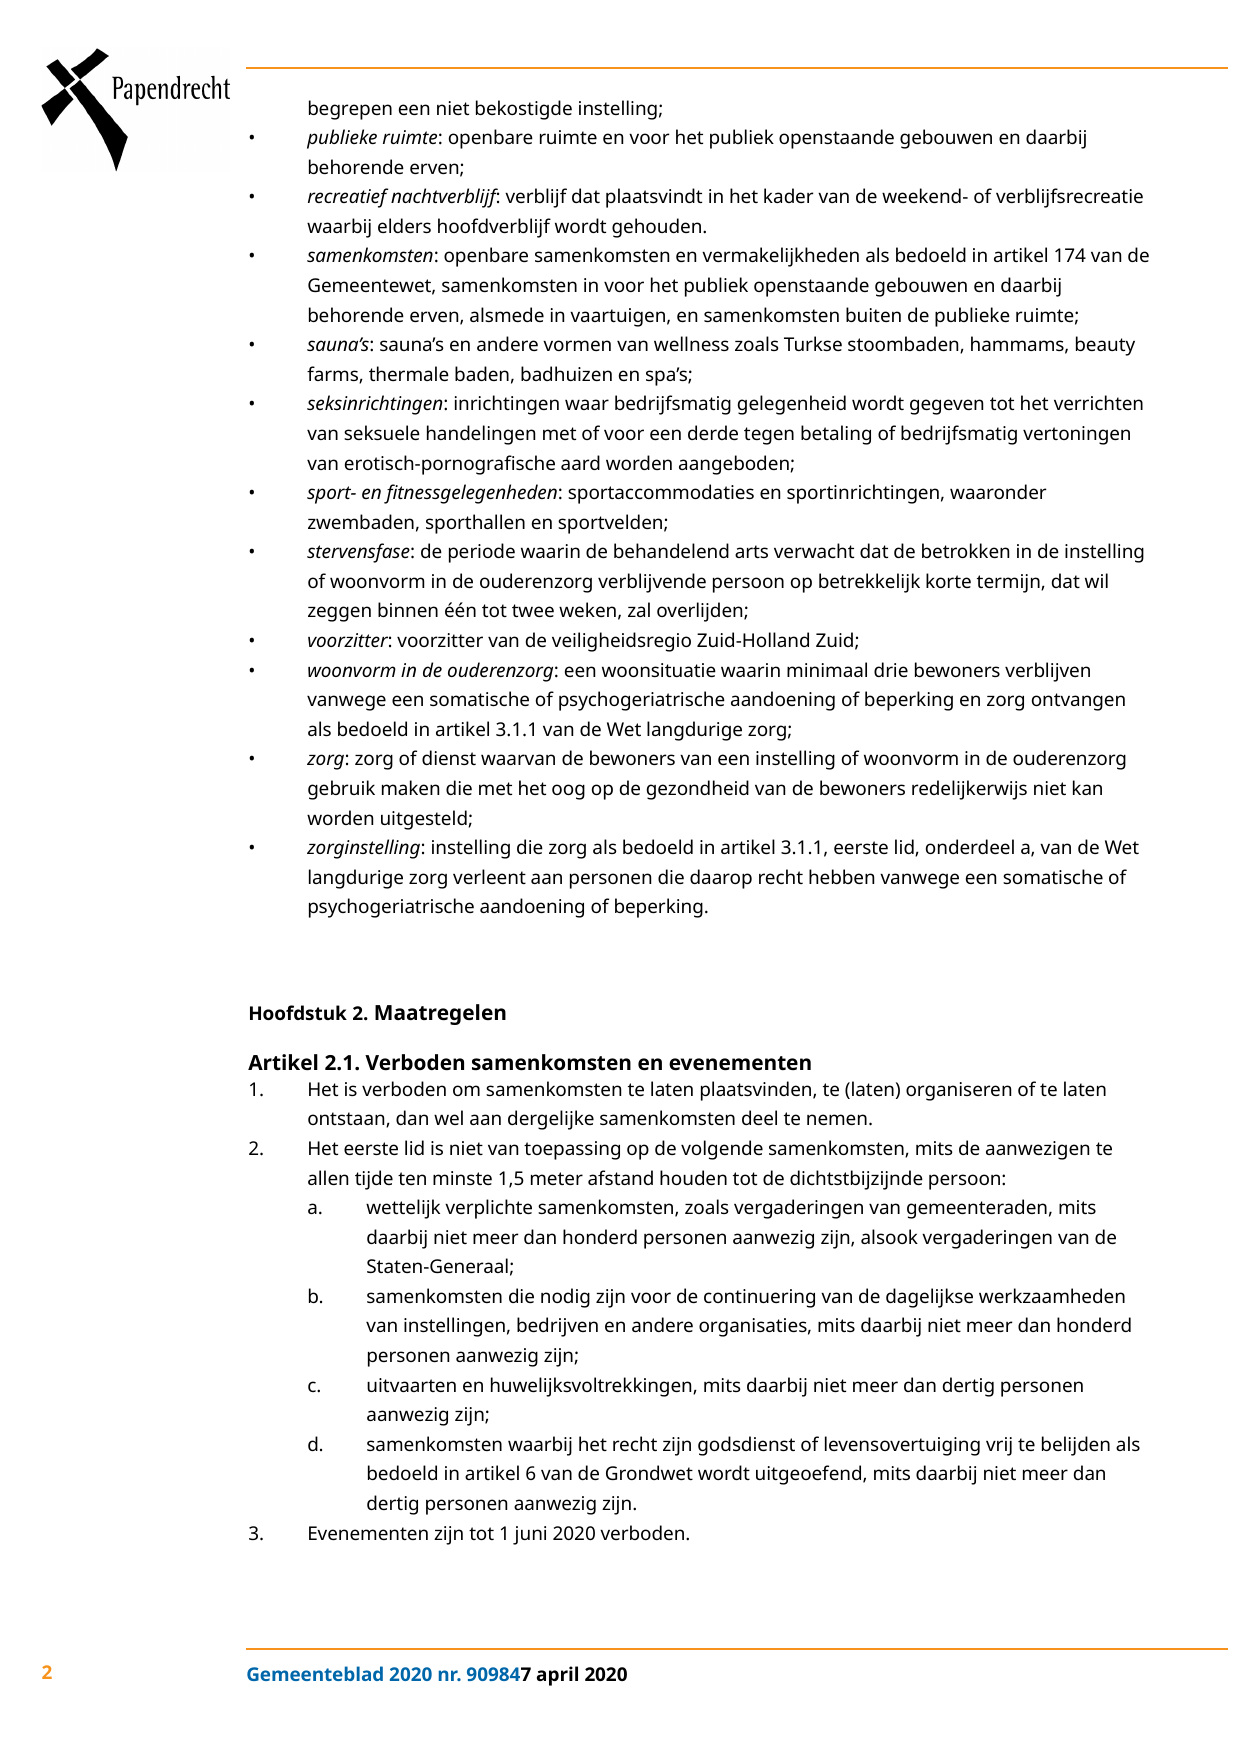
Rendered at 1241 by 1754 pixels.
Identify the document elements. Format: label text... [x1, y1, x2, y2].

list Het is verboden om samenkomsten te laten plaatsvinden, te (laten) organiseren of te laten ontstaan, dan wel aan dergelijke samenkomsten deel te nemen. [248, 1076, 1152, 1131]
list sport- en fitnessgelegenheden: sportaccommodaties en sportinrichtingen, waaronder zwembaden, sporthallen en sportvelden; [248, 479, 1152, 535]
list zorg: zorg of dienst waarvan de bewoners van een instelling of woonvorm in de ouderenzorg gebruik maken die met het oog op de gezondheid van de bewoners redelijkerwijs niet kan worden uitgesteld; [248, 746, 1152, 831]
list voorzitter: voorzitter van de veiligheidsregio Zuid-Holland Zuid; [248, 627, 1152, 653]
list begrepen een niet bekostigde instelling; [248, 95, 1152, 121]
picture [41, 47, 231, 172]
list Evenementen zijn tot 1 juni 2020 verboden. [248, 1520, 1152, 1546]
list samenkomsten: openbare samenkomsten en vermakelijkheden als bedoeld in artikel 174 van de Gemeentewet, samenkomsten in voor het publiek openstaande gebouwen en daarbij behorende erven, alsmede in vaartuigen, en samenkomsten buiten de publieke ruimte; [248, 243, 1152, 328]
list seksinrichtingen: inrichtingen waar bedrijfsmatig gelegenheid wordt gegeven tot het verrichten van seksuele handelingen met of voor een derde tegen betaling of bedrijfsmatig vertoningen van erotisch-pornografische aard worden aangeboden; [248, 391, 1152, 476]
list stervensfase: de periode waarin de behandelend arts verwacht dat de betrokken in de instelling of woonvorm in de ouderenzorg verblijvende persoon op betrekkelijk korte termijn, dat wil zeggen binnen één tot twee weken, zal overlijden; [248, 538, 1152, 623]
list woonvorm in de ouderenzorg: een woonsituatie waarin minimaal drie bewoners verblijven vanwege een somatische of psychogeriatrische aandoening of beperking en zorg ontvangen als bedoeld in artikel 3.1.1 van de Wet langdurige zorg; [248, 657, 1152, 742]
text Artikel 2.1. Verboden samenkomsten en evenementen [248, 1048, 1152, 1076]
list recreatief nachtverblijf: verblijf dat plaatsvindt in het kader van de weekend- of verblijfsrecreatie waarbij elders hoofdverblijf wordt gehouden. [248, 183, 1152, 239]
text Hoofdstuk 2. Maatregelen [248, 998, 1152, 1027]
list zorginstelling: instelling die zorg als bedoeld in artikel 3.1.1, eerste lid, onderdeel a, van de Wet langdurige zorg verleent aan personen die daarop recht hebben vanwege een somatische of psychogeriatrische aandoening of beperking. [248, 834, 1152, 919]
list Het eerste lid is niet van toepassing op de volgende samenkomsten, mits de aanwezigen te allen tijde ten minste 1,5 meter afstand houden tot de dichtstbijzijnde persoon: [248, 1135, 1152, 1191]
list wettelijk verplichte samenkomsten, zoals vergaderingen van gemeenteraden, mits daarbij niet meer dan honderd personen aanwezig zijn, alsook vergaderingen van de Staten-Generaal; [307, 1194, 1152, 1279]
list uitvaarten en huwelijksvoltrekkingen, mits daarbij niet meer dan dertig personen aanwezig zijn; [307, 1372, 1152, 1427]
list sauna’s: sauna’s en andere vormen van wellness zoals Turkse stoombaden, hammams, beauty farms, thermale baden, badhuizen en spa’s; [248, 331, 1152, 387]
list samenkomsten waarbij het recht zijn godsdienst of levensovertuiging vrij te belijden als bedoeld in artikel 6 van de Grondwet wordt uitgeoefend, mits daarbij niet meer dan dertig personen aanwezig zijn. [307, 1431, 1152, 1516]
list publieke ruimte: openbare ruimte en voor het publiek openstaande gebouwen en daarbij behorende erven; [248, 124, 1152, 180]
list samenkomsten die nodig zijn voor de continuering van de dagelijkse werkzaamheden van instellingen, bedrijven en andere organisaties, mits daarbij niet meer dan honderd personen aanwezig zijn; [307, 1283, 1152, 1368]
